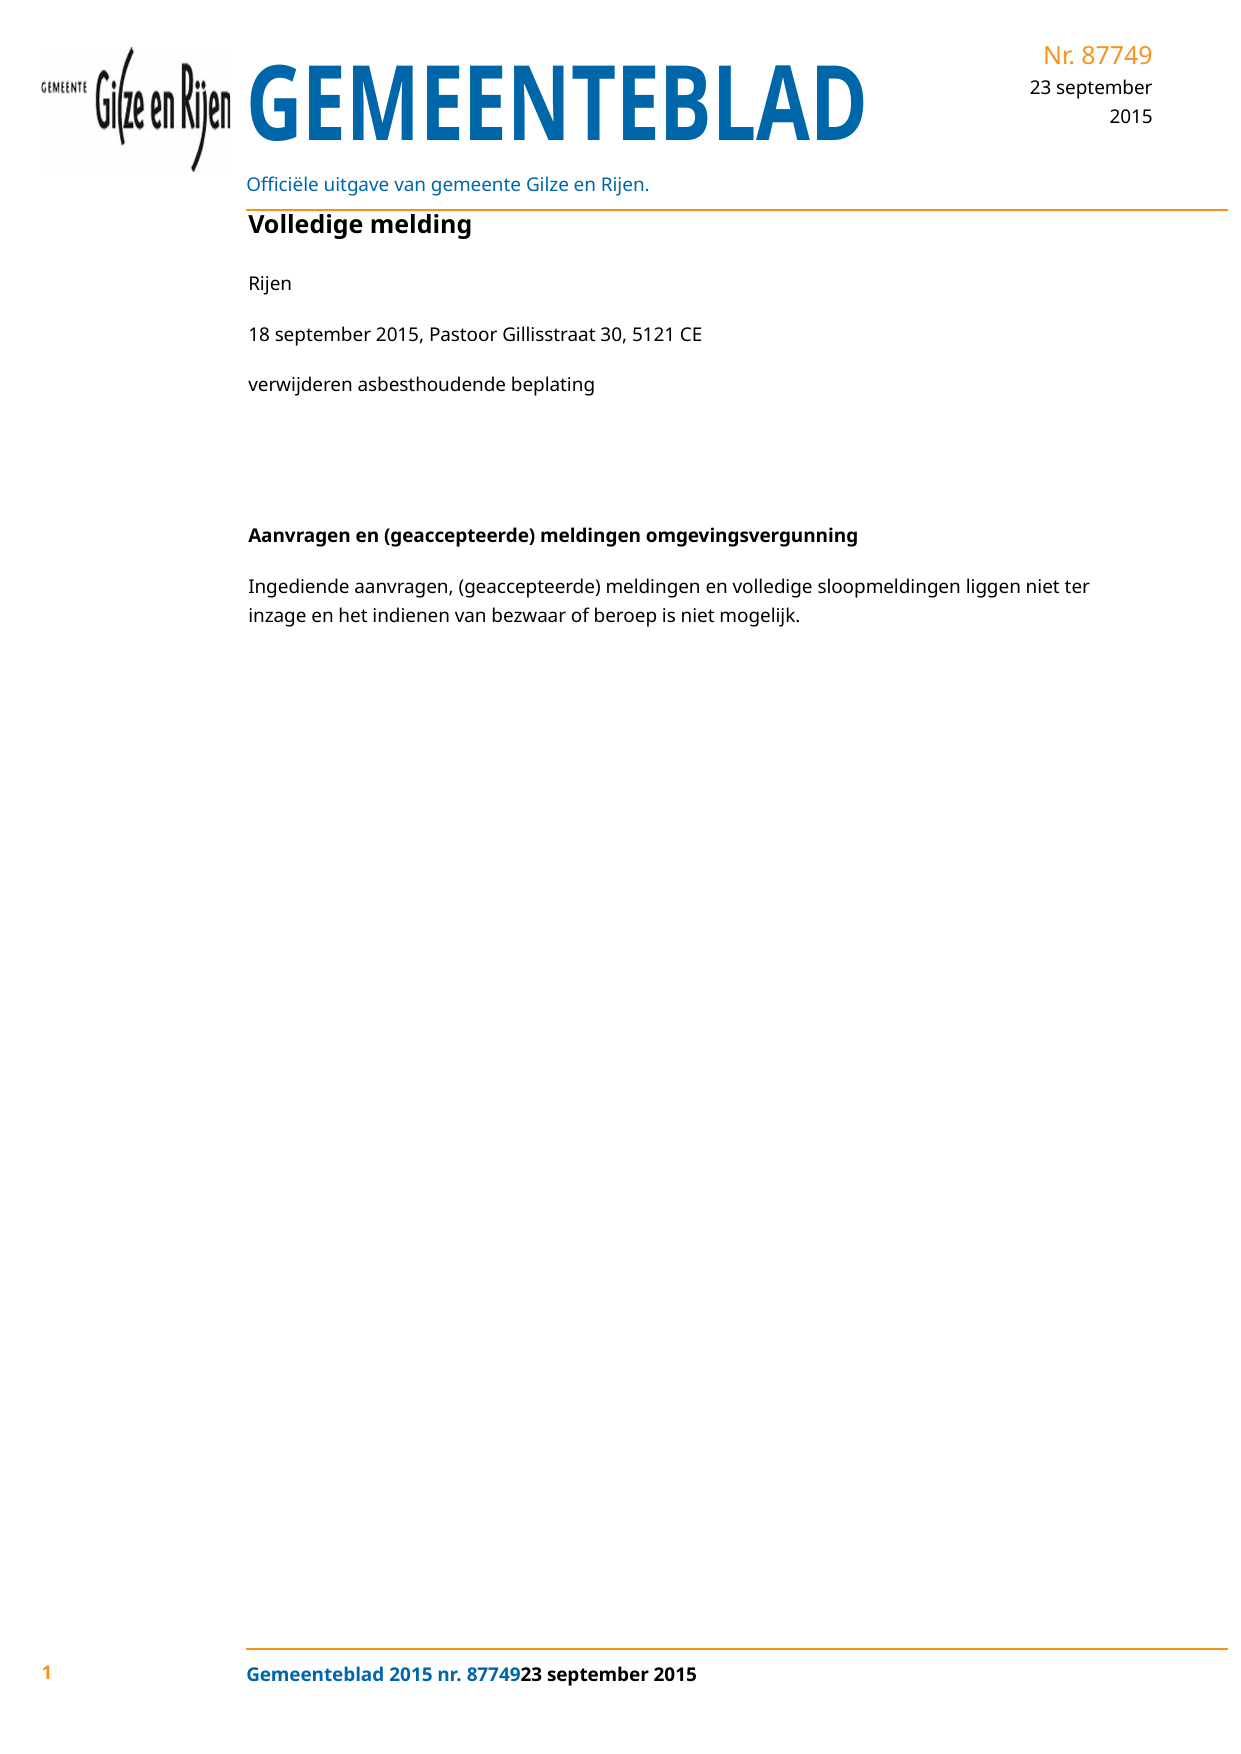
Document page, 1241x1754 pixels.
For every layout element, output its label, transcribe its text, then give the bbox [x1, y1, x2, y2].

text 18 september 2015, Pastoor Gillisstraat 30, 5121 CE [248, 321, 1152, 346]
picture [41, 47, 231, 172]
text Rijen [248, 270, 1152, 296]
text Volledige melding [248, 211, 1152, 241]
text verwijderen asbesthoudende beplating [248, 371, 1152, 397]
text Aanvragen en (geaccepteerde) meldingen omgevingsvergunning [248, 522, 1152, 548]
text Ingediende aanvragen, (geaccepteerde) meldingen en volledige sloopmeldingen liggen niet ter inzage en het indienen van bezwaar of beroep is niet mogelijk. [248, 573, 1152, 628]
